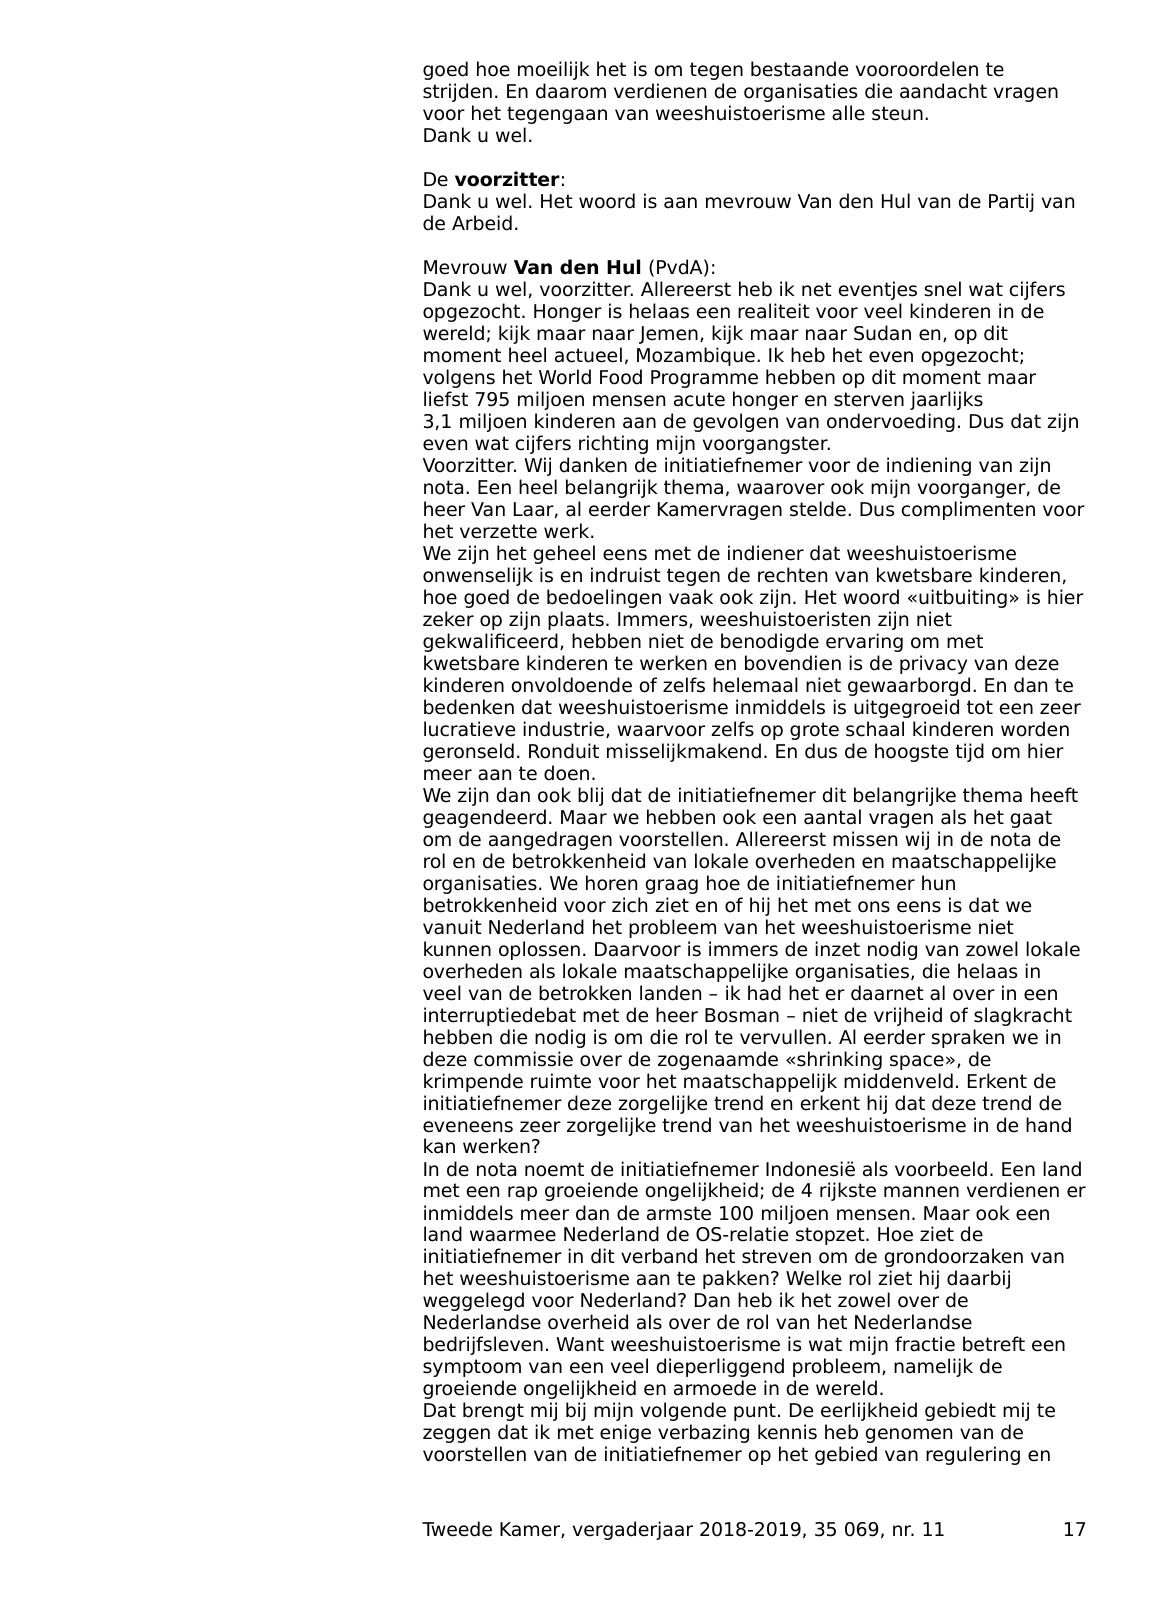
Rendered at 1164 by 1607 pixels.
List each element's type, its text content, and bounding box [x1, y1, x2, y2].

text We zijn het geheel eens met de indiener dat weeshuistoerisme onwenselijk is en indruist tegen de rechten van kwetsbare kinderen, hoe goed de bedoelingen vaak ook zijn. Het woord «uitbuiting» is hier zeker op zijn plaats. Immers, weeshuistoeristen zijn niet gekwalificeerd, hebben niet de benodigde ervaring om met kwetsbare kinderen te werken en bovendien is de privacy van deze kinderen onvoldoende of zelfs helemaal niet gewaarborgd. En dan te bedenken dat weeshuistoerisme inmiddels is uitgegroeid tot een zeer lucratieve industrie, waarvoor zelfs op grote schaal kinderen worden geronseld. Ronduit misselijkmakend. En dus de hoogste tijd om hier meer aan te doen. [422, 543, 1087, 785]
text Dank u wel. [422, 125, 1087, 147]
text We zijn dan ook blij dat de initiatiefnemer dit belangrijke thema heeft geagendeerd. Maar we hebben ook een aantal vragen als het gaat om de aangedragen voorstellen. Allereerst missen wij in de nota de rol en de betrokkenheid van lokale overheden en maatschappelijke organisaties. We horen graag hoe de initiatiefnemer hun betrokkenheid voor zich ziet en of hij het met ons eens is dat we vanuit Nederland het probleem van het weeshuistoerisme niet kunnen oplossen. Daarvoor is immers de inzet nodig van zowel lokale overheden als lokale maatschappelijke organisaties, die helaas in veel van de betrokken landen – ik had het er daarnet al over in een interruptiedebat met de heer Bosman – niet de vrijheid of slagkracht hebben die nodig is om die rol te vervullen. Al eerder spraken we in deze commissie over de zogenaamde «shrinking space», de krimpende ruimte voor het maatschappelijk middenveld. Erkent de initiatiefnemer deze zorgelijke trend en erkent hij dat deze trend de eveneens zeer zorgelijke trend van het weeshuistoerisme in de hand kan werken? [422, 785, 1087, 1158]
text goed hoe moeilijk het is om tegen bestaande vooroordelen te strijden. En daarom verdienen de organisaties die aandacht vragen voor het tegengaan van weeshuistoerisme alle steun. [422, 59, 1087, 125]
text Voorzitter. Wij danken de initiatiefnemer voor de indiening van zijn nota. Een heel belangrijk thema, waarover ook mijn voorganger, de heer Van Laar, al eerder Kamervragen stelde. Dus complimenten voor het verzette werk. [422, 455, 1087, 543]
text Dank u wel, voorzitter. Allereerst heb ik net eventjes snel wat cijfers opgezocht. Honger is helaas een realiteit voor veel kinderen in de wereld; kijk maar naar Jemen, kijk maar naar Sudan en, op dit moment heel actueel, Mozambique. Ik heb het even opgezocht; volgens het World Food Programme hebben op dit moment maar liefst 795 miljoen mensen acute honger en sterven jaarlijks 3,1 miljoen kinderen aan de gevolgen van ondervoeding. Dus dat zijn even wat cijfers richting mijn voorgangster. [422, 279, 1087, 455]
text Dank u wel. Het woord is aan mevrouw Van den Hul van de Partij van de Arbeid. [422, 191, 1087, 235]
text Dat brengt mij bij mijn volgende punt. De eerlijkheid gebiedt mij te zeggen dat ik met enige verbazing kennis heb genomen van de voorstellen van de initiatiefnemer op het gebied van regulering en [422, 1400, 1087, 1466]
text In de nota noemt de initiatiefnemer Indonesië als voorbeeld. Een land met een rap groeiende ongelijkheid; de 4 rijkste mannen verdienen er inmiddels meer dan de armste 100 miljoen mensen. Maar ook een land waarmee Nederland de OS-relatie stopzet. Hoe ziet de initiatiefnemer in dit verband het streven om de grondoorzaken van het weeshuistoerisme aan te pakken? Welke rol ziet hij daarbij weggelegd voor Nederland? Dan heb ik het zowel over de Nederlandse overheid als over de rol van het Nederlandse bedrijfsleven. Want weeshuistoerisme is wat mijn fractie betreft een symptoom van een veel dieperliggend probleem, namelijk de groeiende ongelijkheid en armoede in de wereld. [422, 1158, 1087, 1400]
text Mevrouw Van den Hul (PvdA): [422, 257, 1087, 279]
text De voorzitter: [422, 169, 1087, 191]
